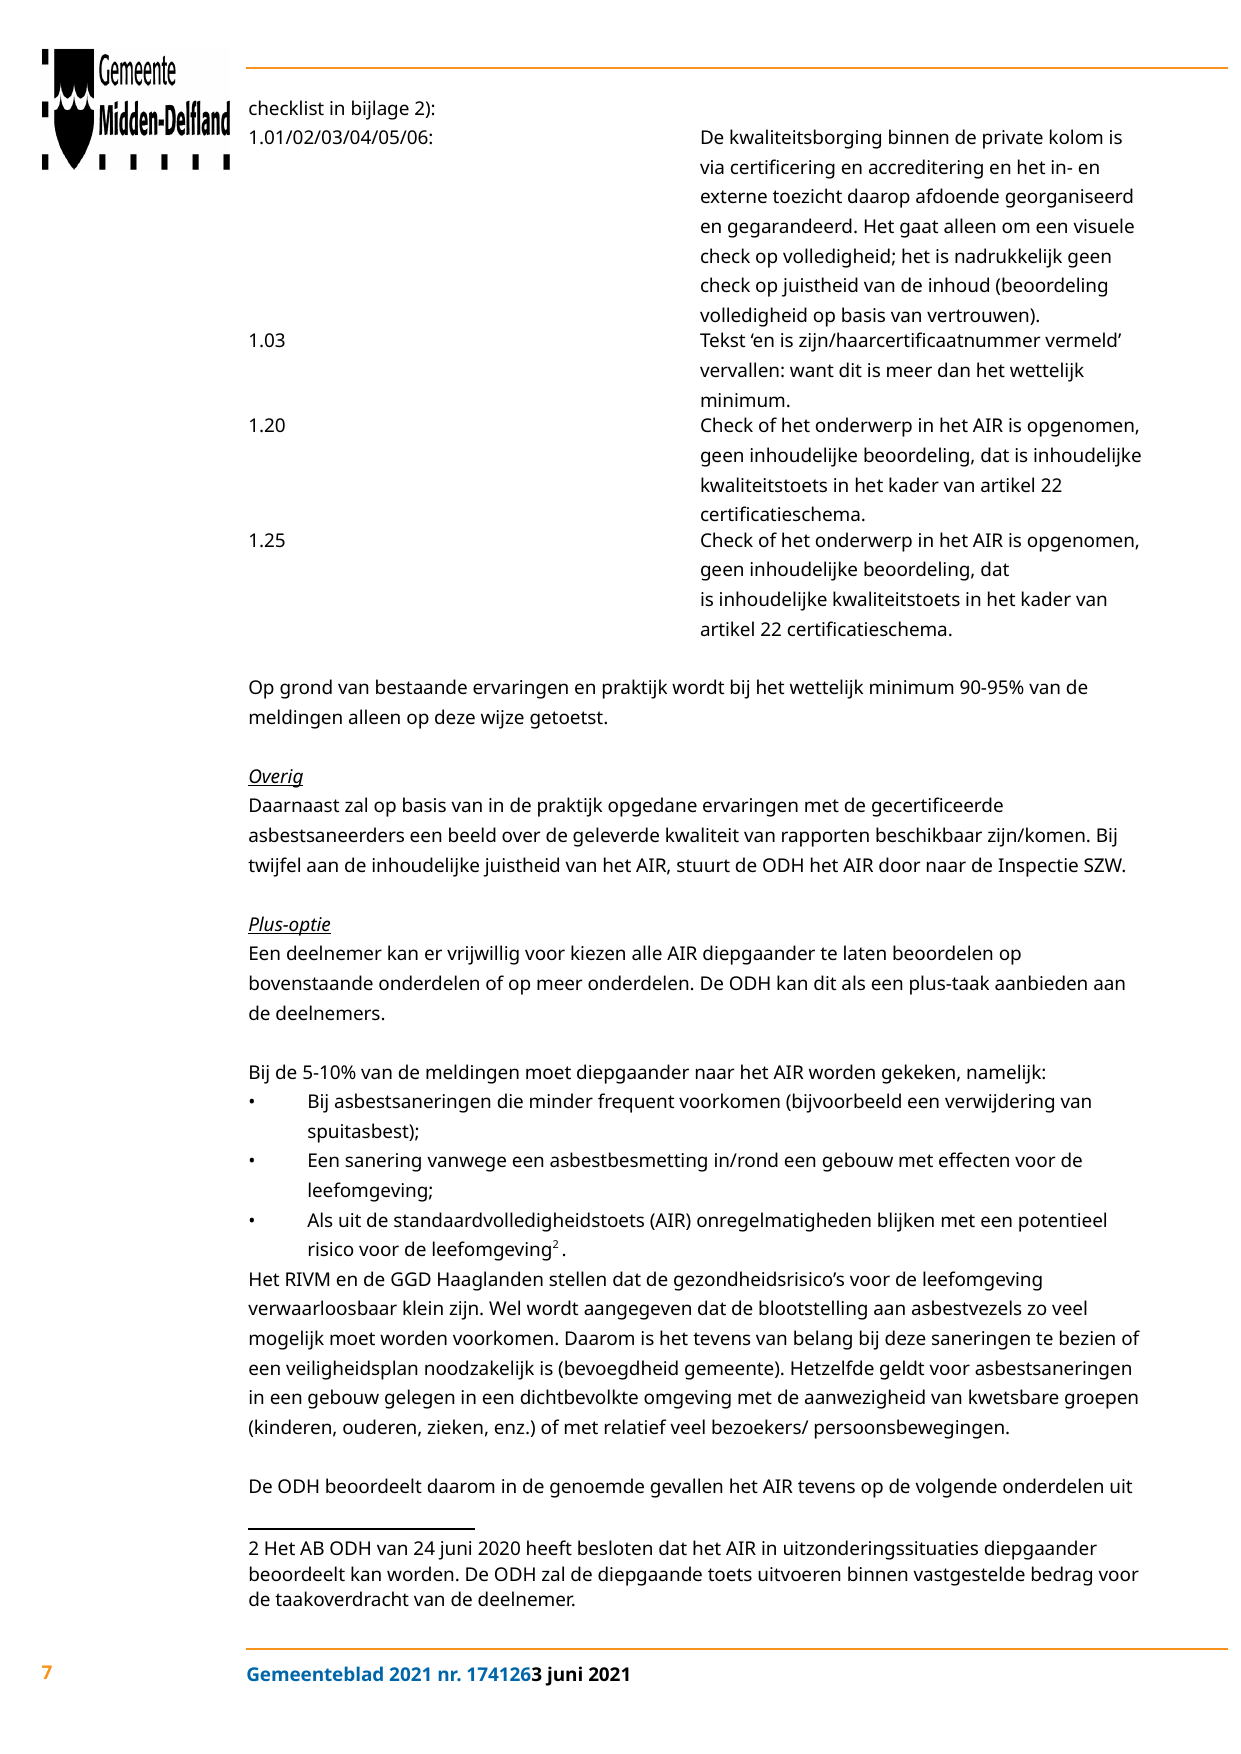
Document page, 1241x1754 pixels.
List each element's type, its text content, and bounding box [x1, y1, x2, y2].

table_header De kwaliteitsborging binnen de private kolom is via certificering en accreditering en het in- en externe toezicht daarop afdoende georganiseerd en gegarandeerd. Het gaat alleen om een visuele check op volledigheid; het is nadrukkelijk geen check op juistheid van de inhoud (beoordeling volledigheid op basis van vertrouwen). [700, 125, 1152, 328]
text Op grond van bestaande ervaringen en praktijk wordt bij het wettelijk minimum 90-95% van de meldingen alleen op deze wijze getoetst. [248, 674, 1152, 730]
table_cell Tekst ‘en is zijn/haarcertificaatnummer vermeld’ vervallen: want dit is meer dan het wettelijk minimum. [700, 328, 1152, 413]
picture [41, 47, 231, 172]
list Een sanering vanwege een asbestbesmetting in/rond een gebouw met effecten voor de leefomgeving; [248, 1148, 1152, 1203]
table_cell 1.25 [248, 527, 700, 642]
list Het AB ODH van 24 juni 2020 heeft besloten dat het AIR in uitzonderingssituaties diepgaander beoordeelt kan worden. De ODH zal de diepgaande toets uitvoeren binnen vastgestelde bedrag voor de taakoverdracht van de deelnemer. [248, 1535, 1152, 1612]
table_cell 1.03 [248, 328, 700, 413]
text Overig [248, 763, 1152, 789]
table_cell 1.20 [248, 413, 700, 527]
text Plus-optie [248, 911, 1152, 937]
text Een deelnemer kan er vrijwillig voor kiezen alle AIR diepgaander te laten beoordelen op bovenstaande onderdelen of op meer onderdelen. De ODH kan dit als een plus-taak aanbieden aan de deelnemers. [248, 941, 1152, 1026]
text De ODH beoordeelt daarom in de genoemde gevallen het AIR tevens op de volgende onderdelen uit [248, 1473, 1152, 1499]
list Bij asbestsaneringen die minder frequent voorkomen (bijvoorbeeld een verwijdering van spuitasbest); [248, 1088, 1152, 1144]
text checklist in bijlage 2): [248, 95, 1152, 121]
text Het RIVM en de GGD Haaglanden stellen dat de gezondheidsrisico’s voor de leefomgeving verwaarloosbaar klein zijn. Wel wordt aangegeven dat de blootstelling aan asbestvezels zo veel mogelijk moet worden voorkomen. Daarom is het tevens van belang bij deze saneringen te bezien of een veiligheidsplan noodzakelijk is (bevoegdheid gemeente). Hetzelfde geldt voor asbestsaneringen in een gebouw gelegen in een dichtbevolkte omgeving met de aanwezigheid van kwetsbare groepen (kinderen, ouderen, zieken, enz.) of met relatief veel bezoekers/ persoonsbewegingen. [248, 1266, 1152, 1440]
table_cell Check of het onderwerp in het AIR is opgenomen, geen inhoudelijke beoordeling, dat is inhoudelijke kwaliteitstoets in het kader van artikel 22 certificatieschema. [700, 527, 1152, 642]
table_header 1.01/02/03/04/05/06: [248, 125, 700, 328]
text Bij de 5-10% van de meldingen moet diepgaander naar het AIR worden gekeken, namelijk: [248, 1059, 1152, 1085]
text Daarnaast zal op basis van in de praktijk opgedane ervaringen met de gecertificeerde asbestsaneerders een beeld over de geleverde kwaliteit van rapporten beschikbaar zijn/komen. Bij twijfel aan de inhoudelijke juistheid van het AIR, stuurt de ODH het AIR door naar de Inspectie SZW. [248, 793, 1152, 878]
list Als uit de standaardvolledigheidstoets (AIR) onregelmatigheden blijken met een potentieel risico voor de leefomgeving. [248, 1207, 1152, 1262]
table_cell Check of het onderwerp in het AIR is opgenomen, geen inhoudelijke beoordeling, dat is inhoudelijke kwaliteitstoets in het kader van artikel 22 certificatieschema. [700, 413, 1152, 527]
